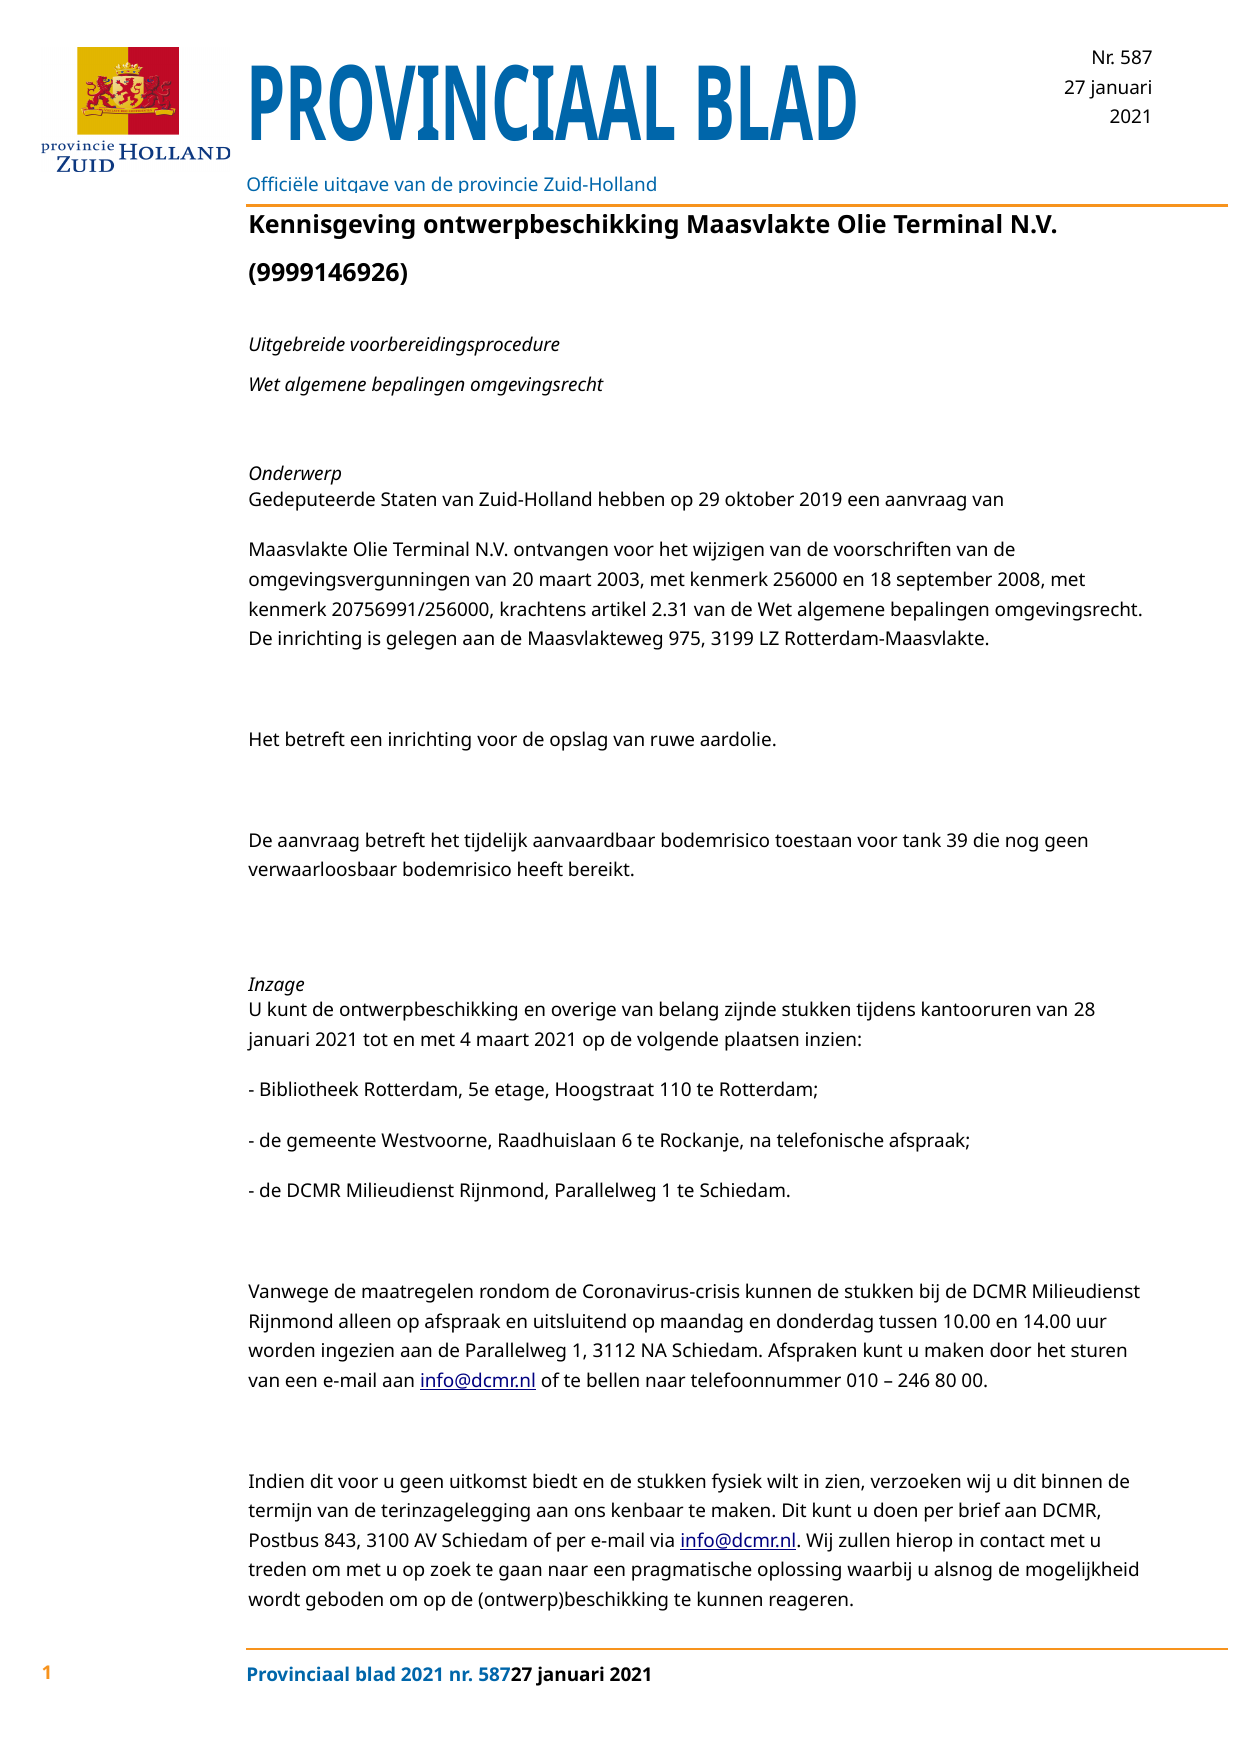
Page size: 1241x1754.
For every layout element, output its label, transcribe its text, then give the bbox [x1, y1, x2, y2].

text Indien dit voor u geen uitkomst biedt en de stukken fysiek wilt in zien, verzoeken wij u dit binnen de termijn van de terinzagelegging aan ons kenbaar te maken. Dit kunt u doen per brief aan DCMR, Postbus 843, 3100 AV Schiedam of per e-mail via info@dcmr.nl. Wij zullen hierop in contact met u treden om met u op zoek te gaan naar een pragmatische oplossing waarbij u alsnog de mogelijkheid wordt geboden om op de (ontwerp)beschikking te kunnen reageren. [248, 1468, 1152, 1612]
picture [41, 47, 231, 172]
text Vanwege de maatregelen rondom de Coronavirus-crisis kunnen de stukken bij de DCMR Milieudienst Rijnmond alleen op afspraak en uitsluitend op maandag en donderdag tussen 10.00 en 14.00 uur worden ingezien aan de Parallelweg 1, 3112 NA Schiedam. Afspraken kunt u maken door het sturen van een e-mail aan info@dcmr.nl of te bellen naar telefoonnummer 010 – 246 80 00. [248, 1278, 1152, 1393]
text De aanvraag betreft het tijdelijk aanvaardbaar bodemrisico toestaan voor tank 39 die nog geen verwaarloosbaar bodemrisico heeft bereikt. [248, 827, 1152, 882]
text Inzage [248, 971, 1152, 997]
text - de gemeente Westvoorne, Raadhuislaan 6 te Rockanje, na telefonische afspraak; [248, 1127, 1152, 1153]
text U kunt de ontwerpbeschikking en overige van belang zijnde stukken tijdens kantooruren van 28 januari 2021 tot en met 4 maart 2021 op de volgende plaatsen inzien: [248, 997, 1152, 1052]
text Kennisgeving ontwerpbeschikking Maasvlakte Olie Terminal N.V. (9999146926) [248, 207, 1152, 288]
text Onderwerp [248, 460, 1152, 486]
text Wet algemene bepalingen omgevingsrecht [248, 371, 1152, 396]
text - Bibliotheek Rotterdam, 5e etage, Hoogstraat 110 te Rotterdam; [248, 1077, 1152, 1102]
text - de DCMR Milieudienst Rijnmond, Parallelweg 1 te Schiedam. [248, 1177, 1152, 1203]
text Uitgebreide voorbereidingsprocedure [248, 331, 1152, 357]
text Gedeputeerde Staten van Zuid-Holland hebben op 29 oktober 2019 een aanvraag van [248, 486, 1152, 512]
text Maasvlakte Olie Terminal N.V. ontvangen voor het wijzigen van de voorschriften van de omgevingsvergunningen van 20 maart 2003, met kenmerk 256000 en 18 september 2008, met kenmerk 20756991/256000, krachtens artikel 2.31 van de Wet algemene bepalingen omgevingsrecht. De inrichting is gelegen aan de Maasvlakteweg 975, 3199 LZ Rotterdam-Maasvlakte. [248, 537, 1152, 651]
text Het betreft een inrichting voor de opslag van ruwe aardolie. [248, 726, 1152, 752]
